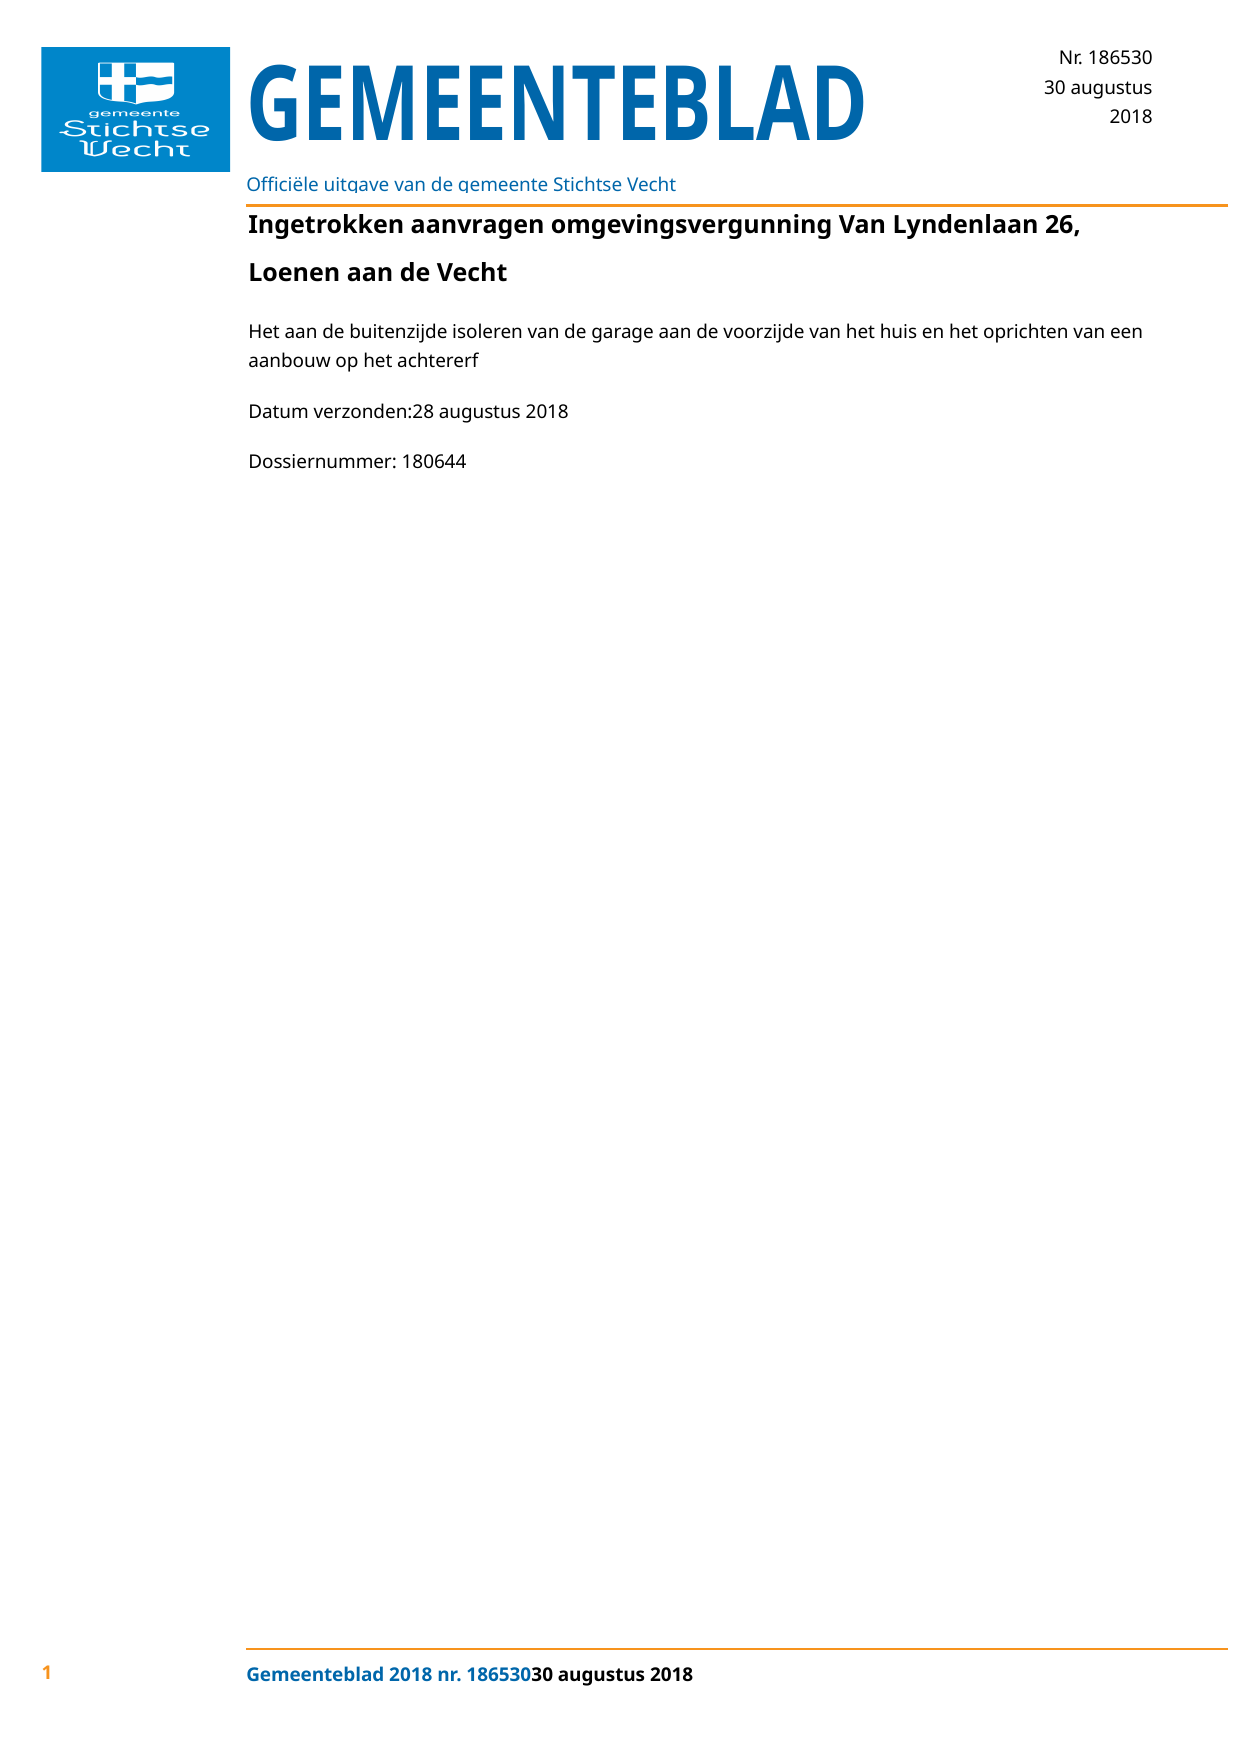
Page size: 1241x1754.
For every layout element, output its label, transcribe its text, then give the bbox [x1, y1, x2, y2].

text Dossiernummer: 180644 [248, 448, 1152, 474]
text Datum verzonden:28 augustus 2018 [248, 398, 1152, 424]
text Het aan de buitenzijde isoleren van de garage aan de voorzijde van het huis en het oprichten van een aanbouw op het achtererf [248, 318, 1152, 373]
picture [99, 63, 135, 101]
picture [137, 63, 174, 103]
text Ingetrokken aanvragen omgevingsvergunning Van Lyndenlaan 26, Loenen aan de Vecht [248, 207, 1152, 288]
